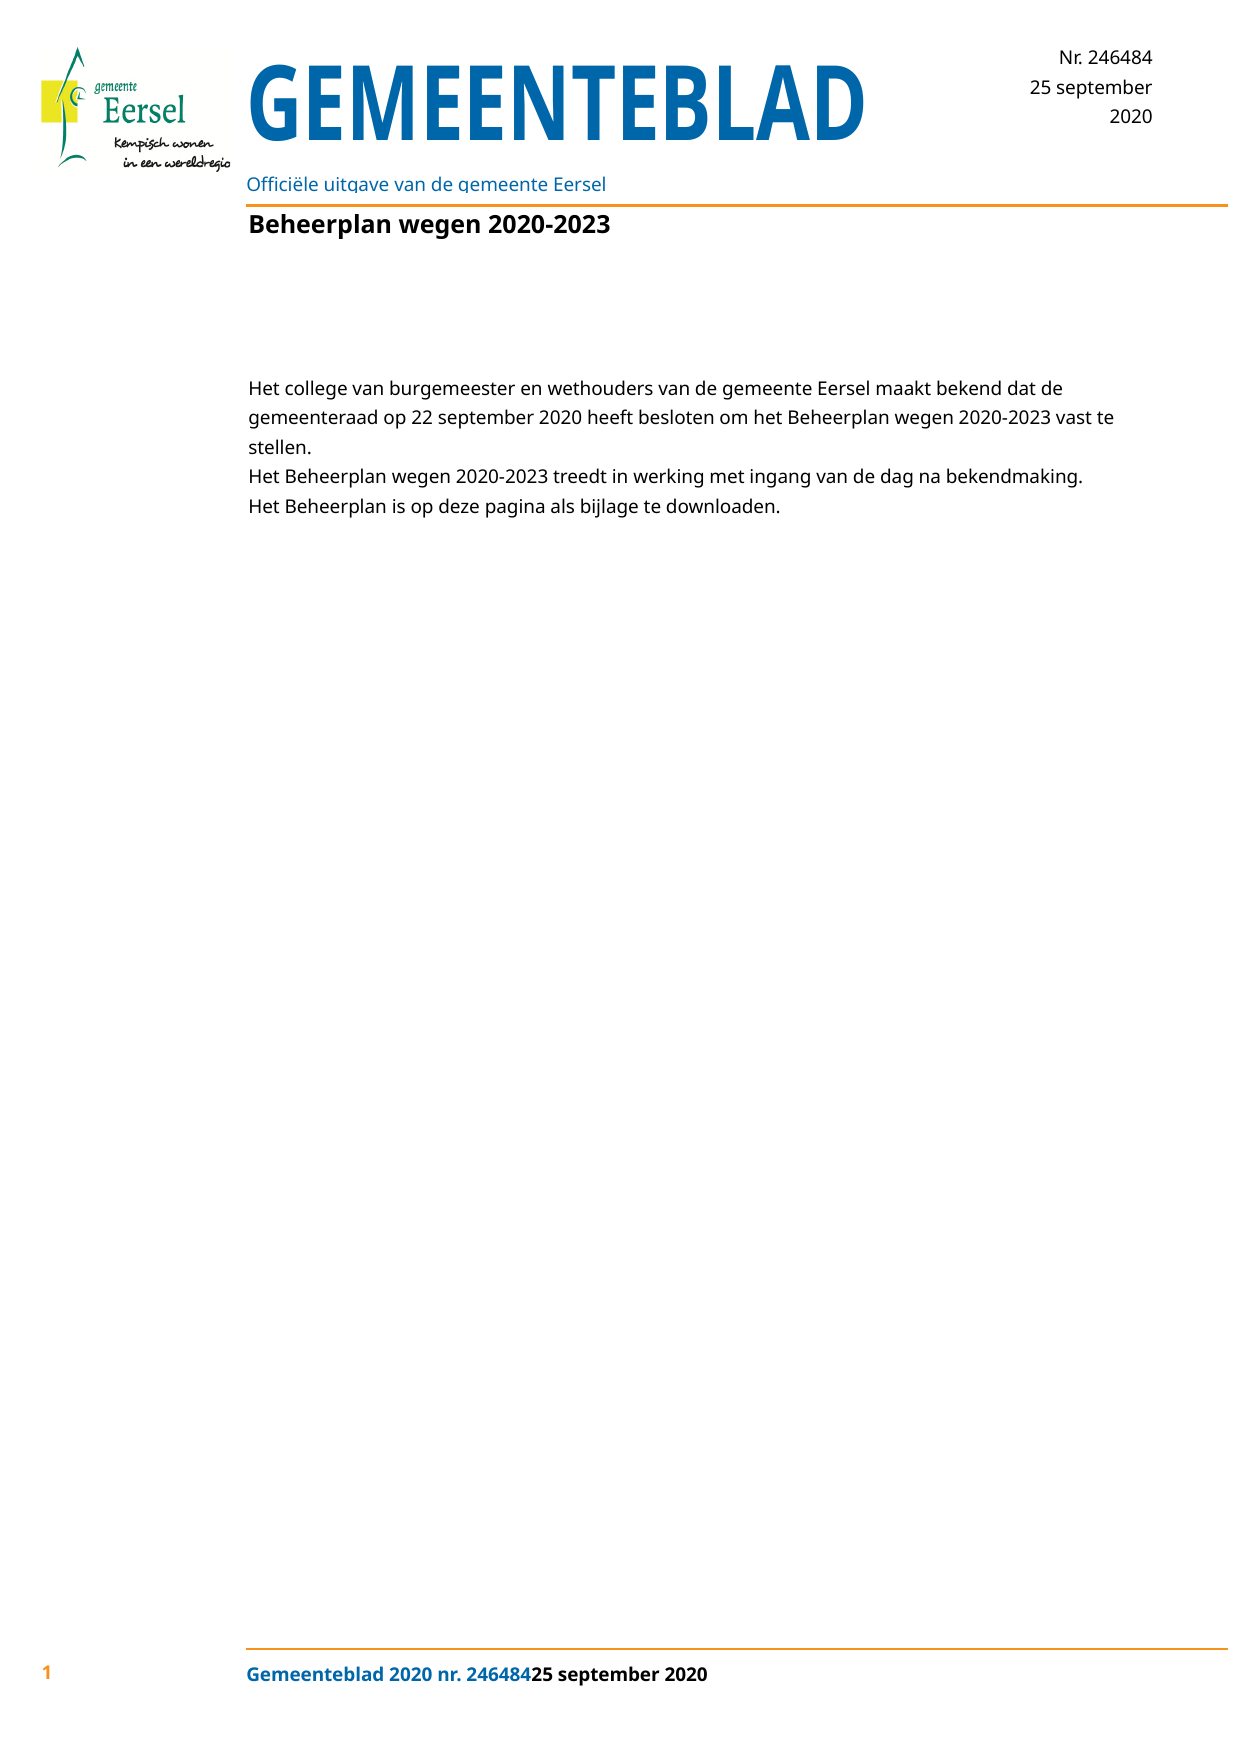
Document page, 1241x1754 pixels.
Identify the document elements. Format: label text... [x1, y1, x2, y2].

text Het Beheerplan is op deze pagina als bijlage te downloaden. [248, 493, 1152, 519]
picture [41, 47, 231, 172]
text Het college van burgemeester en wethouders van de gemeente Eersel maakt bekend dat de gemeenteraad op 22 september 2020 heeft besloten om het Beheerplan wegen 2020-2023 vast te stellen. [248, 375, 1152, 460]
text Het Beheerplan wegen 2020-2023 treedt in werking met ingang van de dag na bekendmaking. [248, 464, 1152, 489]
text Beheerplan wegen 2020-2023 [248, 207, 1152, 241]
